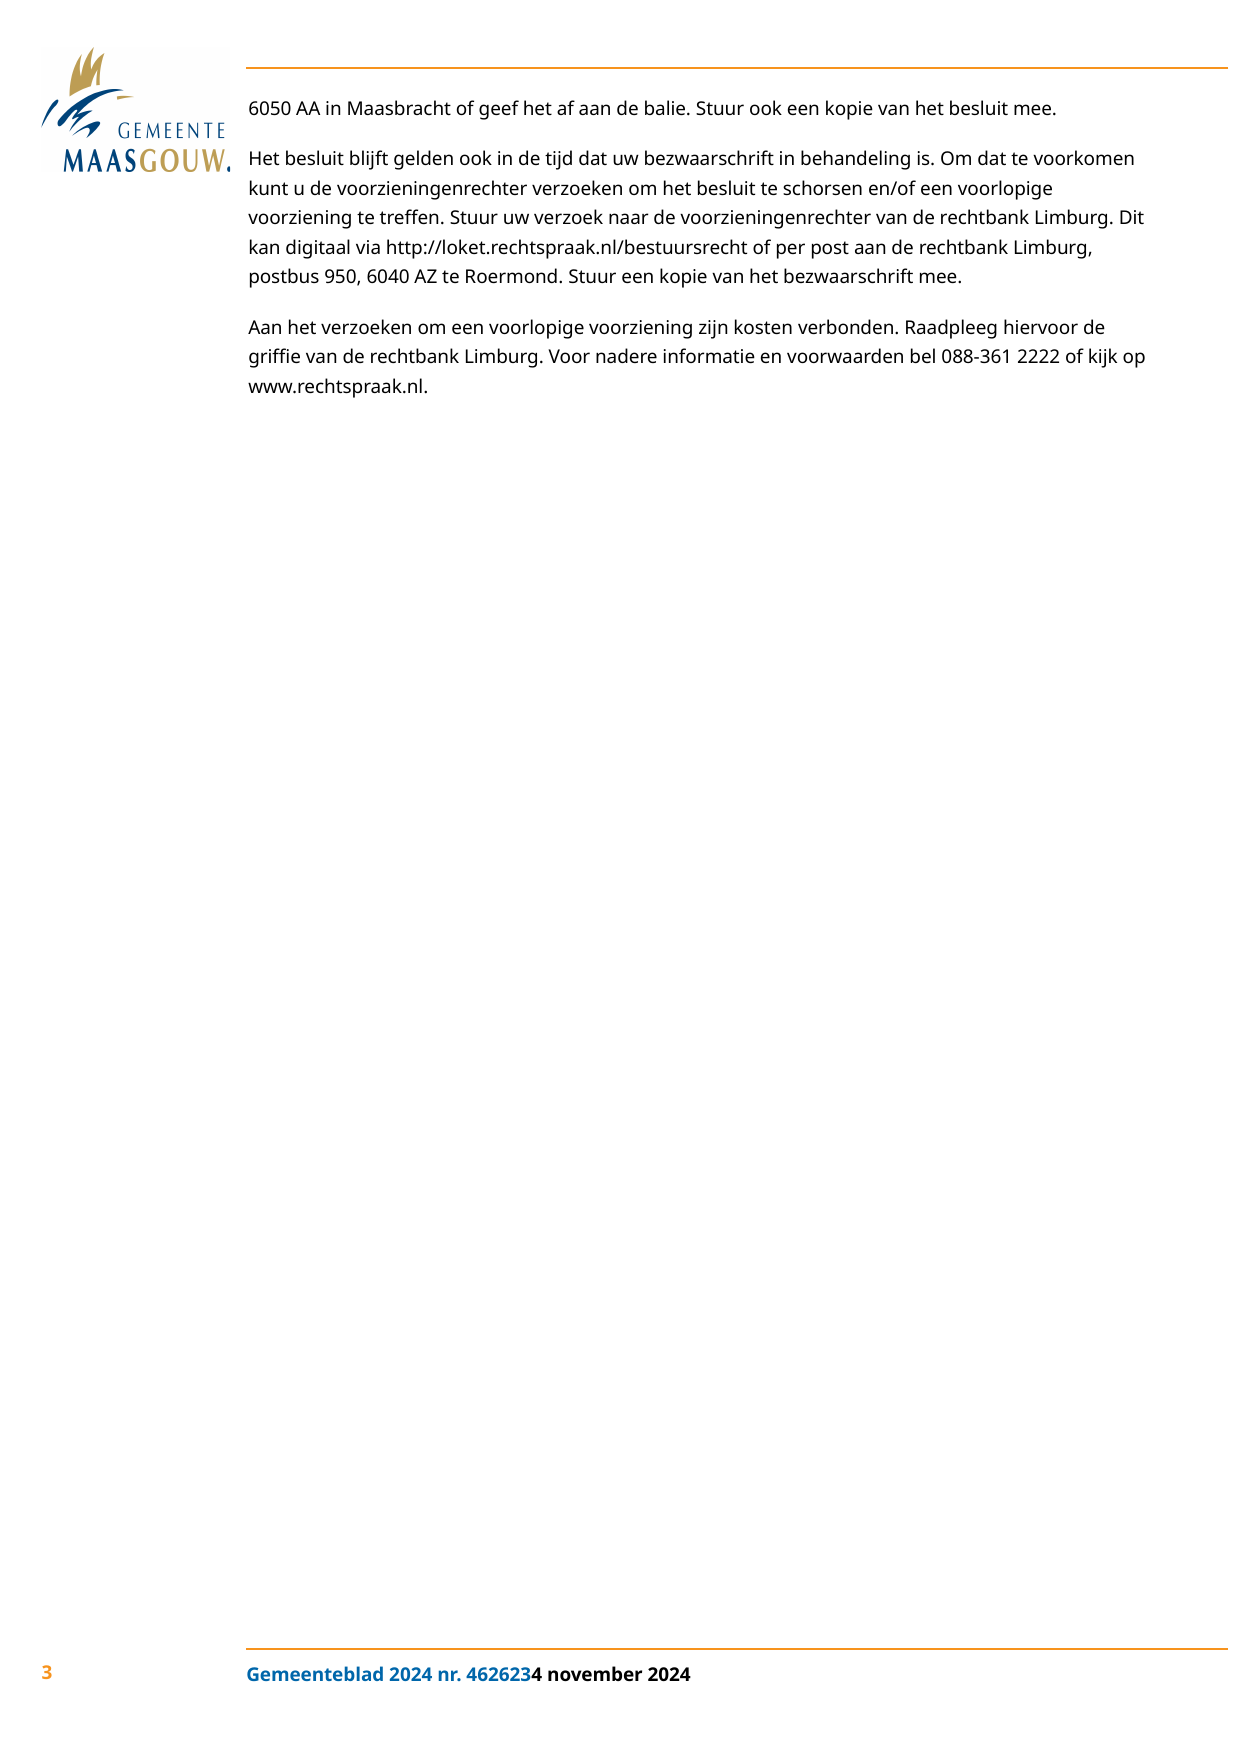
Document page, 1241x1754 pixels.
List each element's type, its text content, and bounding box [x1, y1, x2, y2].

text Aan het verzoeken om een voorlopige voorziening zijn kosten verbonden. Raadpleeg hiervoor de griffie van de rechtbank Limburg. Voor nadere informatie en voorwaarden bel 088-361 2222 of kijk op www.rechtspraak.nl. [248, 314, 1152, 399]
text Het besluit blijft gelden ook in de tijd dat uw bezwaarschrift in behandeling is. Om dat te voorkomen kunt u de voorzieningenrechter verzoeken om het besluit te schorsen en/of een voorlopige voorziening te treffen. Stuur uw verzoek naar de voorzieningenrechter van de rechtbank Limburg. Dit kan digitaal via http://loket.rechtspraak.nl/bestuursrecht of per post aan de rechtbank Limburg, postbus 950, 6040 AZ te Roermond. Stuur een kopie van het bezwaarschrift mee. [248, 145, 1152, 289]
picture [41, 47, 231, 172]
text 6050 AA in Maasbracht of geef het af aan de balie. Stuur ook een kopie van het besluit mee. [248, 95, 1152, 121]
